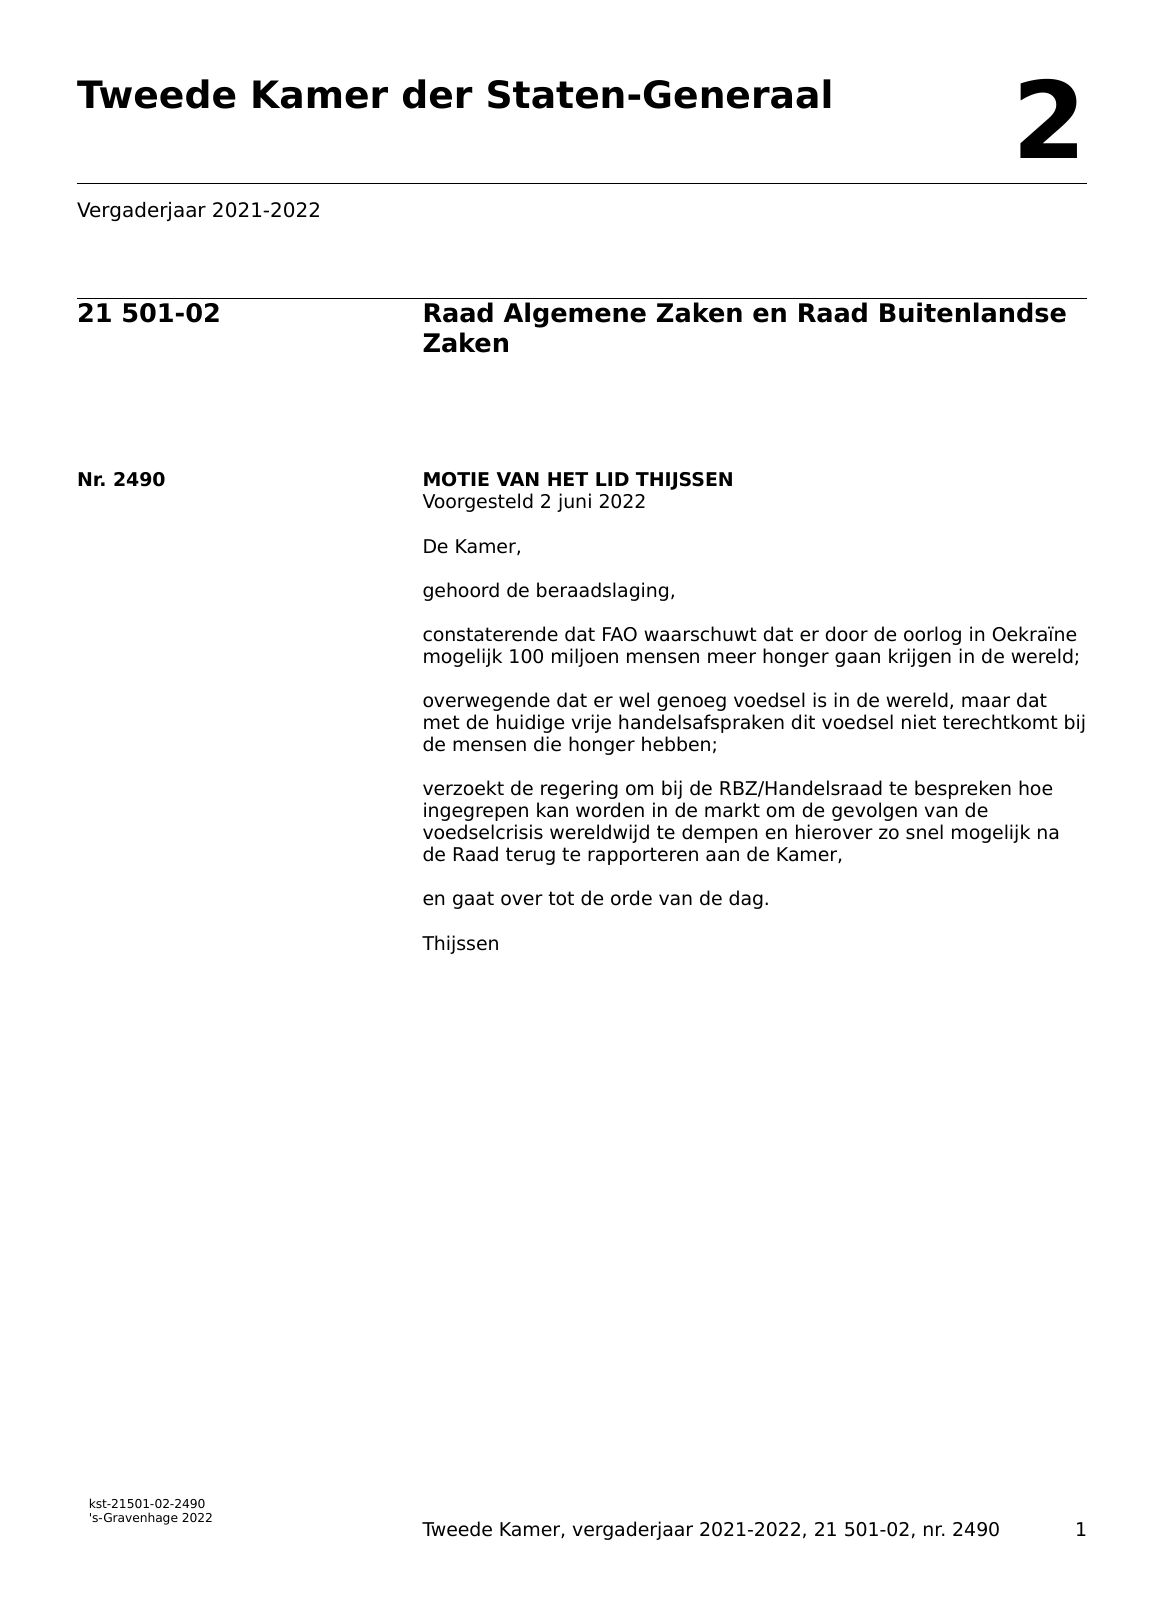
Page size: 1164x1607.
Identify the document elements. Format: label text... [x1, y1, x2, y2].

text constaterende dat FAO waarschuwt dat er door de oorlog in Oekraïne mogelijk 100 miljoen mensen meer honger gaan krijgen in de wereld; [422, 624, 1087, 668]
table_header Tweede Kamer der Staten-Generaal [77, 59, 886, 183]
table_cell Vergaderjaar 2021-2022 [77, 184, 1087, 298]
table_header 2 [886, 59, 1087, 183]
text en gaat over tot de orde van de dag. [422, 888, 1087, 910]
text kst-21501-02-2490 [88, 1497, 323, 1511]
text overwegende dat er wel genoeg voedsel is in de wereld, maar dat met de huidige vrije handelsafspraken dit voedsel niet terechtkomt bij de mensen die honger hebben; [422, 690, 1087, 756]
text Voorgesteld 2 juni 2022 [422, 491, 1087, 513]
subtitle 21 501-02 Raad Algemene Zaken en Raad Buitenlandse Zaken [77, 299, 1087, 358]
text 's-Gravenhage 2022 [88, 1511, 323, 1525]
text verzoekt de regering om bij de RBZ/Handelsraad te bespreken hoe ingegrepen kan worden in de markt om de gevolgen van de voedselcrisis wereldwijd te dempen en hierover zo snel mogelijk na de Raad terug te rapporteren aan de Kamer, [422, 778, 1087, 866]
text gehoord de beraadslaging, [422, 580, 1087, 602]
text Thijssen [422, 932, 1087, 954]
subtitle Nr. 2490 MOTIE VAN HET LID THIJSSEN [77, 469, 1087, 491]
text De Kamer, [422, 536, 1087, 557]
